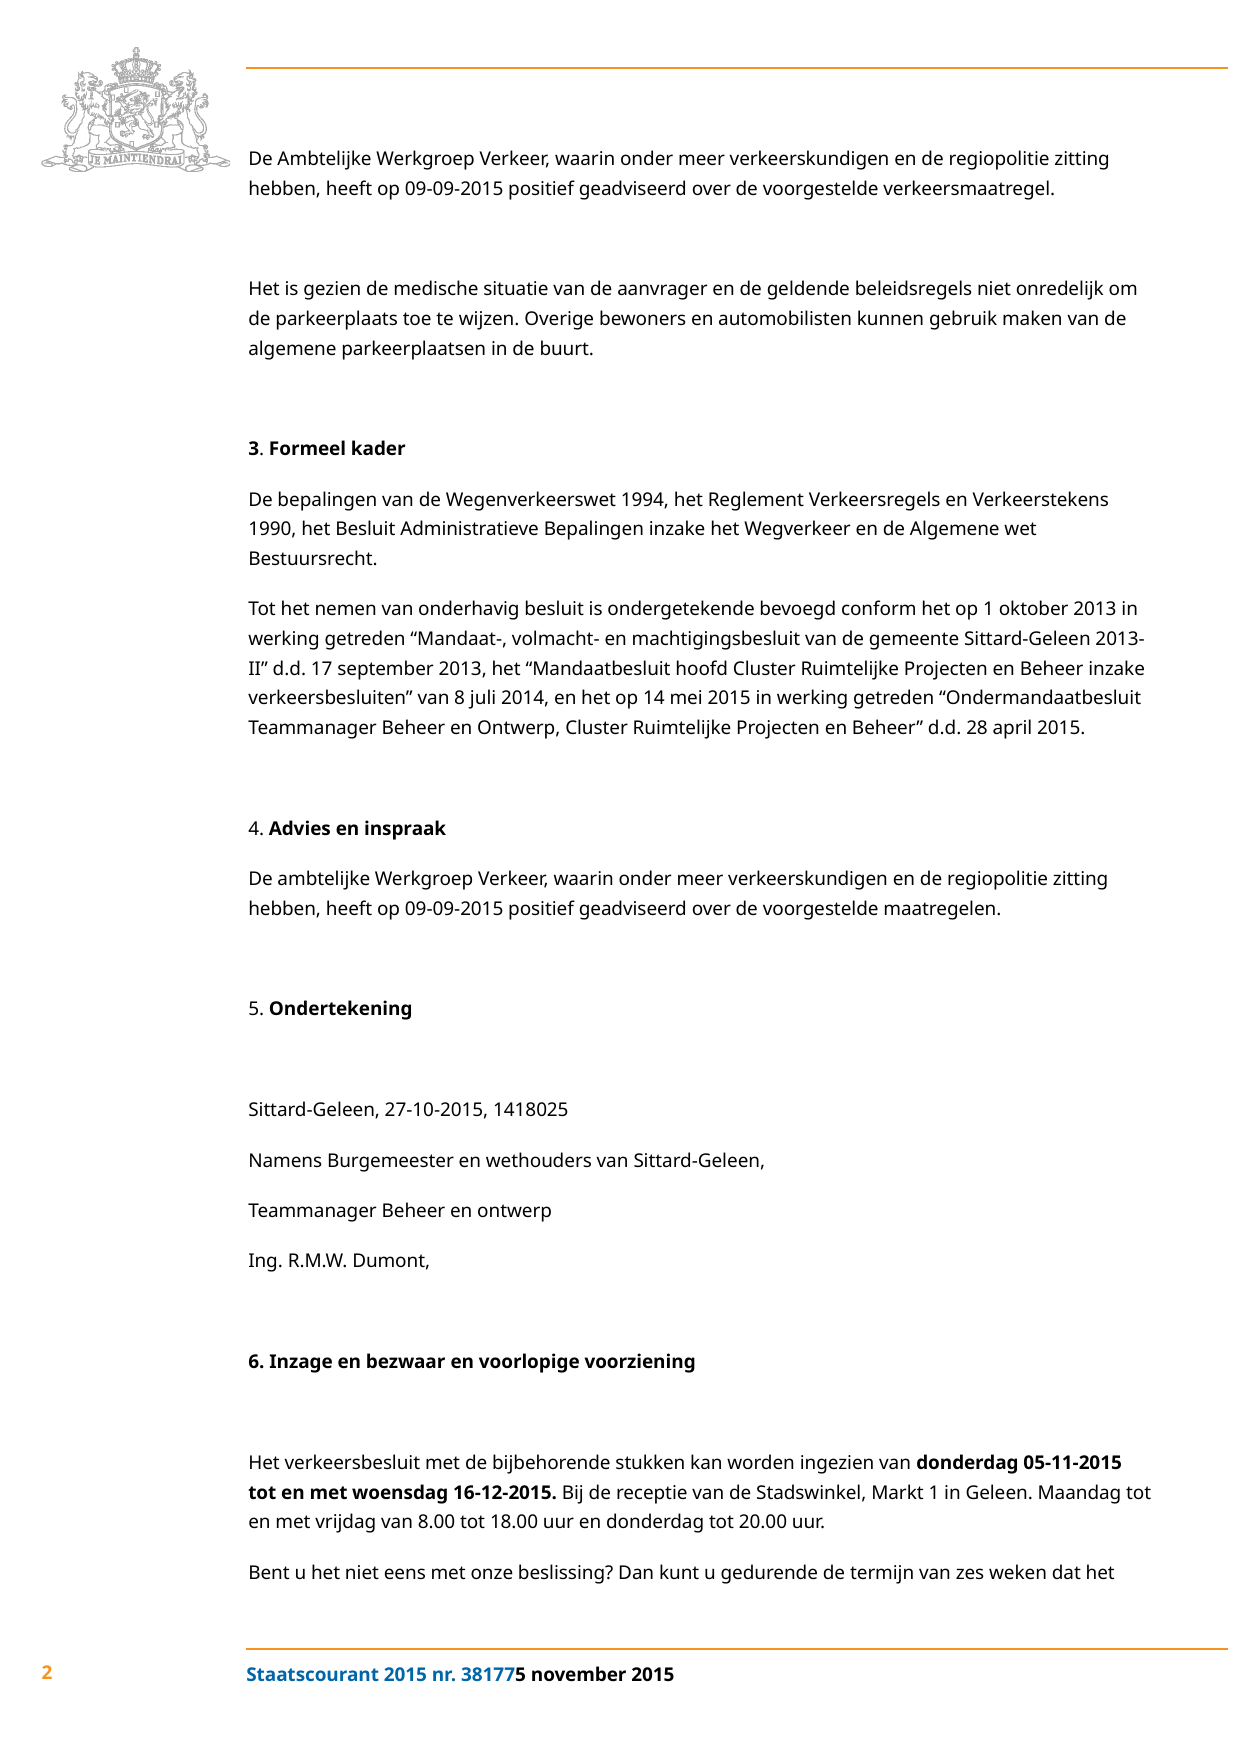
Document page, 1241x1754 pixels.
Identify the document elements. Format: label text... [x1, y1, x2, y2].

text De bepalingen van de Wegenverkeerswet 1994, het Reglement Verkeersregels en Verkeerstekens 1990, het Besluit Administratieve Bepalingen inzake het Wegverkeer en de Algemene wet Bestuursrecht. [248, 486, 1152, 571]
text De ambtelijke Werkgroep Verkeer, waarin onder meer verkeerskundigen en de regiopolitie zitting hebben, heeft op 09-09-2015 positief geadviseerd over de voorgestelde maatregelen. [248, 865, 1152, 921]
picture [41, 47, 231, 172]
text 6. Inzage en bezwaar en voorlopige voorziening [248, 1348, 1152, 1374]
text Tot het nemen van onderhavig besluit is ondergetekende bevoegd conform het op 1 oktober 2013 in werking getreden “Mandaat-, volmacht- en machtigingsbesluit van de gemeente Sittard-Geleen 2013-II” d.d. 17 september 2013, het “Mandaatbesluit hoofd Cluster Ruimtelijke Projecten en Beheer inzake verkeersbesluiten” van 8 juli 2014, en het op 14 mei 2015 in werking getreden “Ondermandaatbesluit Teammanager Beheer en Ontwerp, Cluster Ruimtelijke Projecten en Beheer” d.d. 28 april 2015. [248, 596, 1152, 740]
text Sittard-Geleen, 27-10-2015, 1418025 [248, 1096, 1152, 1122]
text De Ambtelijke Werkgroep Verkeer, waarin onder meer verkeerskundigen en de regiopolitie zitting hebben, heeft op 09-09-2015 positief geadviseerd over de voorgestelde verkeersmaatregel. [248, 145, 1152, 201]
text Het verkeersbesluit met de bijbehorende stukken kan worden ingezien van donderdag 05-11-2015 tot en met woensdag 16-12-2015. Bij de receptie van de Stadswinkel, Markt 1 in Geleen. Maandag tot en met vrijdag van 8.00 tot 18.00 uur en donderdag tot 20.00 uur. [248, 1449, 1152, 1534]
text Namens Burgemeester en wethouders van Sittard-Geleen, [248, 1147, 1152, 1173]
text Het is gezien de medische situatie van de aanvrager en de geldende beleidsregels niet onredelijk om de parkeerplaats toe te wijzen. Overige bewoners en automobilisten kunnen gebruik maken van de algemene parkeerplaatsen in de buurt. [248, 276, 1152, 361]
text Ing. R.M.W. Dumont, [248, 1248, 1152, 1273]
text 4. Advies en inspraak [248, 815, 1152, 841]
text 3. Formeel kader [248, 436, 1152, 461]
text Teammanager Beheer en ontwerp [248, 1197, 1152, 1223]
text Bent u het niet eens met onze beslissing? Dan kunt u gedurende de termijn van zes weken dat het [248, 1559, 1152, 1585]
text 5. Ondertekening [248, 996, 1152, 1021]
